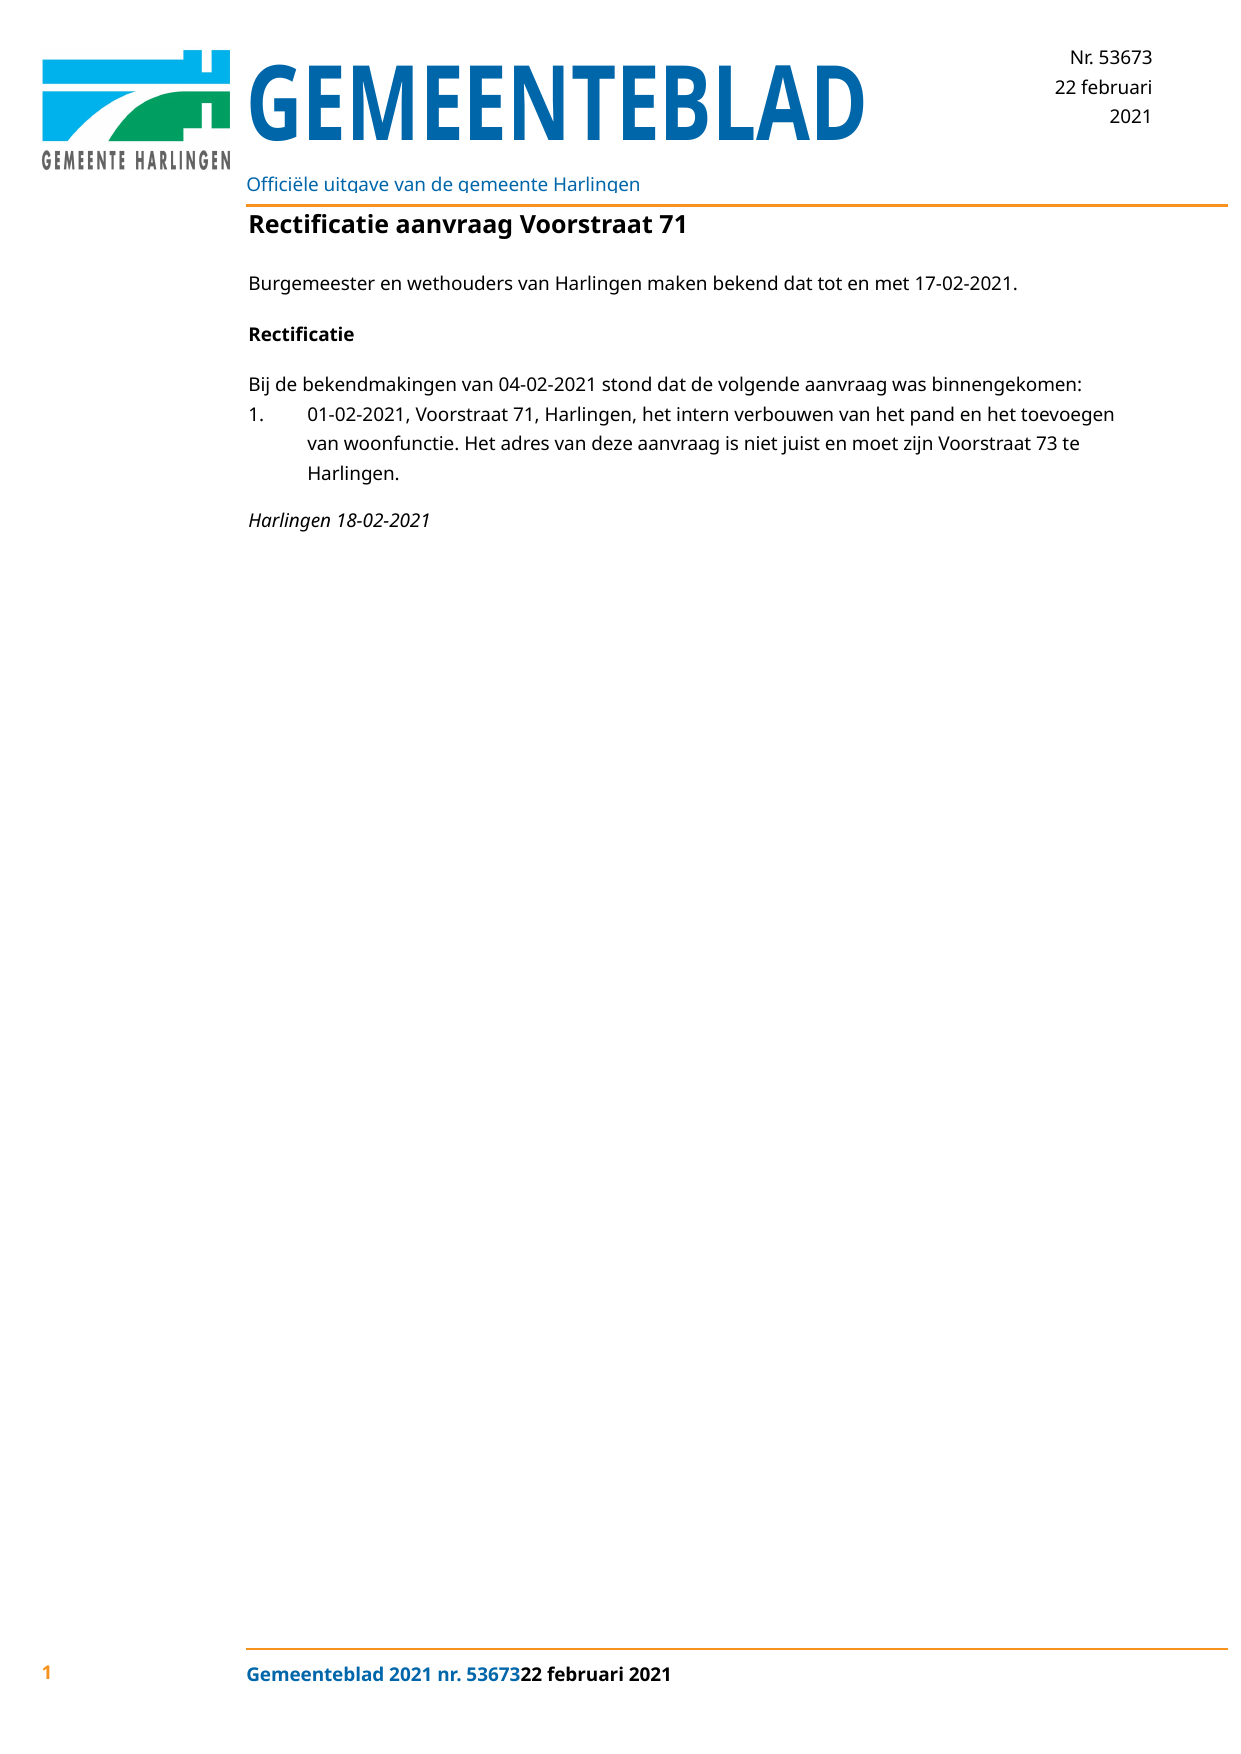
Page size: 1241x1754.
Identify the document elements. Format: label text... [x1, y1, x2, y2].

text Rectificatie [248, 321, 1152, 346]
text Rectificatie aanvraag Voorstraat 71 [248, 207, 1152, 241]
picture [41, 47, 231, 172]
list 01-02-2021, Voorstraat 71, Harlingen, het intern verbouwen van het pand en het toevoegen van woonfunctie. Het adres van deze aanvraag is niet juist en moet zijn Voorstraat 73 te Harlingen. [248, 401, 1152, 486]
text Harlingen 18-02-2021 [248, 508, 1152, 533]
text Burgemeester en wethouders van Harlingen maken bekend dat tot en met 17-02-2021. [248, 270, 1152, 296]
text Bij de bekendmakingen van 04-02-2021 stond dat de volgende aanvraag was binnengekomen: [248, 371, 1152, 397]
